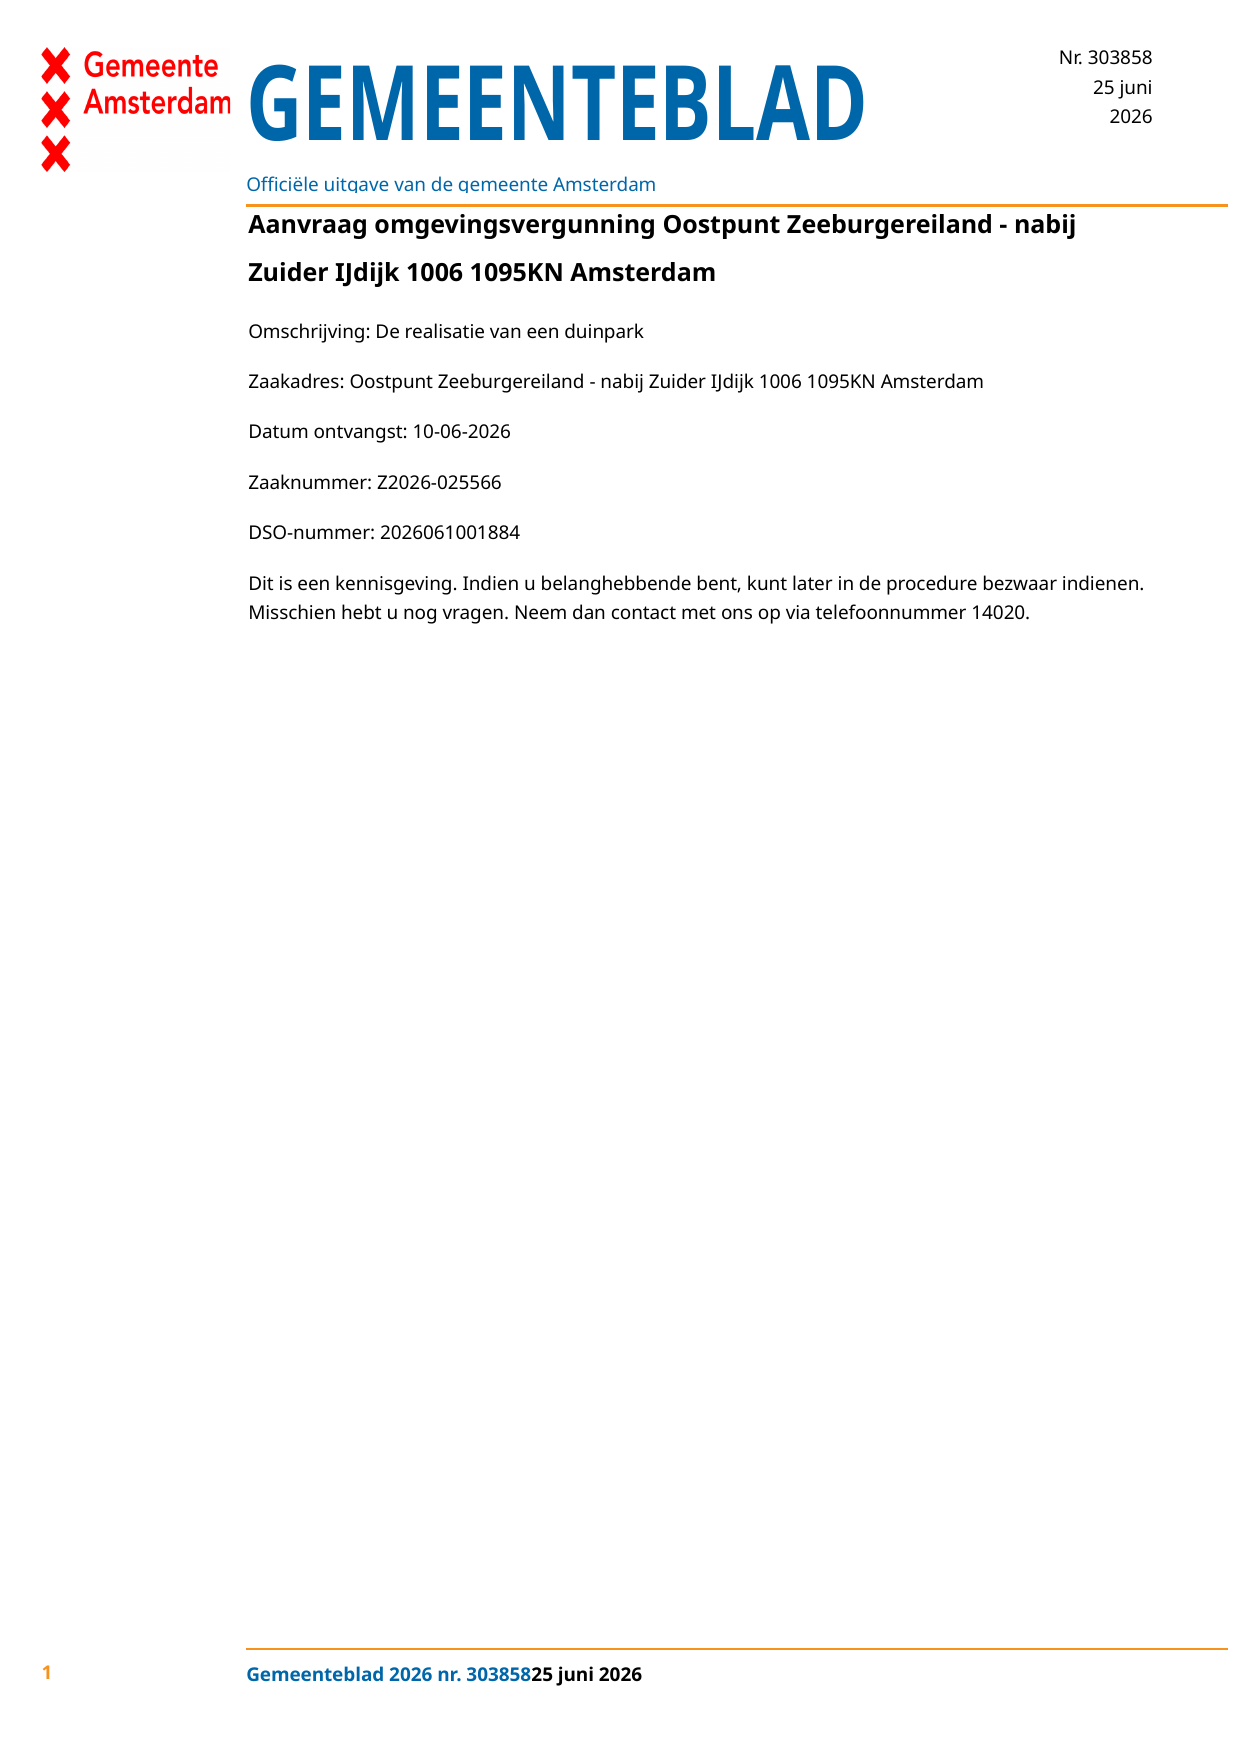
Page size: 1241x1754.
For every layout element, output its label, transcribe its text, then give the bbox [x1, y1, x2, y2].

text Omschrijving: De realisatie van een duinpark [248, 318, 1152, 344]
text DSO-nummer: 2026061001884 [248, 519, 1152, 545]
text Zaaknummer: Z2026-025566 [248, 469, 1152, 495]
picture [41, 47, 231, 172]
text Zaakadres: Oostpunt Zeeburgereiland - nabij Zuider IJdijk 1006 1095KN Amsterdam [248, 368, 1152, 394]
text Aanvraag omgevingsvergunning Oostpunt Zeeburgereiland - nabij Zuider IJdijk 1006 1095KN Amsterdam [248, 207, 1152, 288]
text Datum ontvangst: 10-06-2026 [248, 419, 1152, 444]
text Dit is een kennisgeving. Indien u belanghebbende bent, kunt later in de procedure bezwaar indienen. Misschien hebt u nog vragen. Neem dan contact met ons op via telefoonnummer 14020. [248, 570, 1152, 625]
